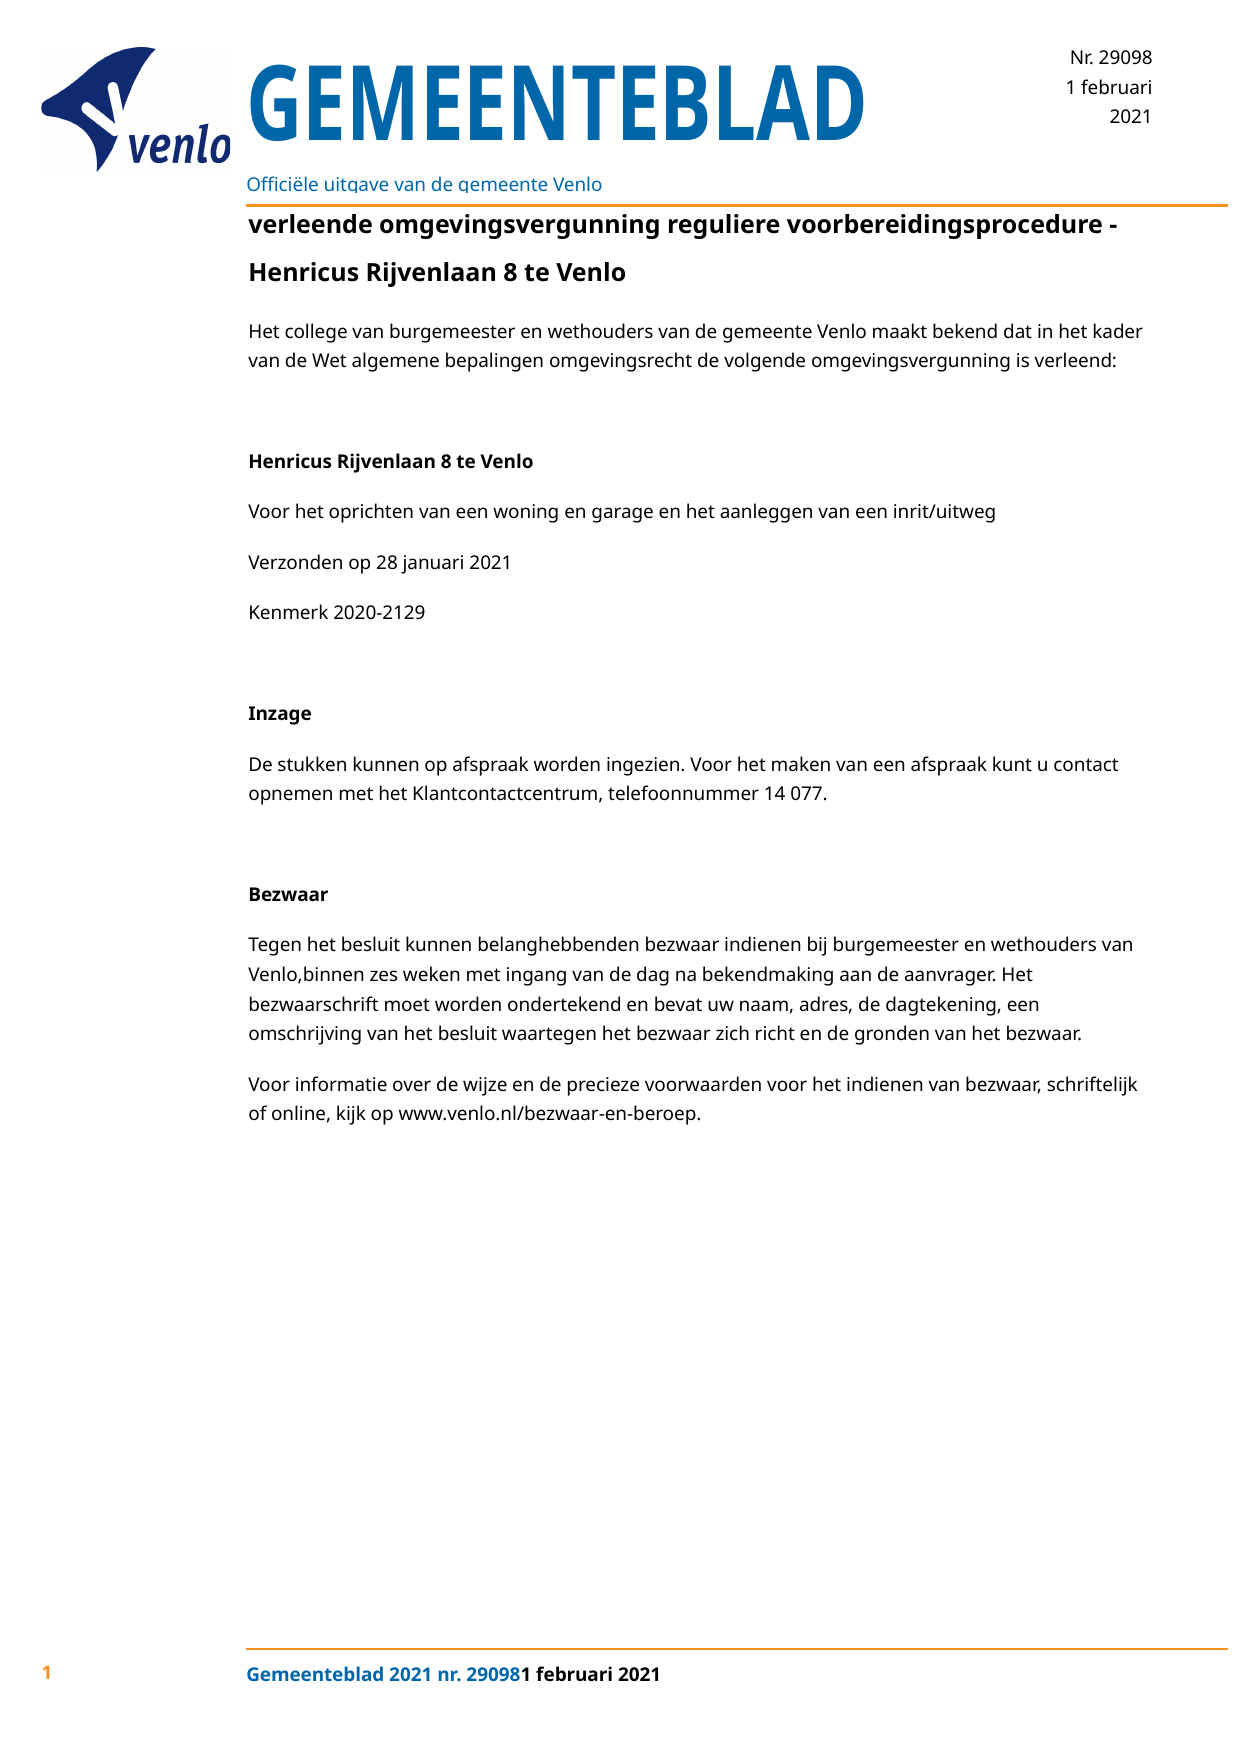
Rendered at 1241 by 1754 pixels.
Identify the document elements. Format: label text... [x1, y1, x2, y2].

text De stukken kunnen op afspraak worden ingezien. Voor het maken van een afspraak kunt u contact opnemen met het Klantcontactcentrum, telefoonnummer 14 077. [248, 751, 1152, 806]
picture [41, 47, 231, 172]
text verleende omgevingsvergunning reguliere voorbereidingsprocedure - Henricus Rijvenlaan 8 te Venlo [248, 207, 1152, 288]
text Het college van burgemeester en wethouders van de gemeente Venlo maakt bekend dat in het kader van de Wet algemene bepalingen omgevingsrecht de volgende omgevingsvergunning is verleend: [248, 318, 1152, 373]
text Bezwaar [248, 881, 1152, 907]
text Voor informatie over de wijze en de precieze voorwaarden voor het indienen van bezwaar, schriftelijk of online, kijk op www.venlo.nl/bezwaar-en-beroep. [248, 1071, 1152, 1126]
text Kenmerk 2020-2129 [248, 599, 1152, 625]
text Tegen het besluit kunnen belanghebbenden bezwaar indienen bij burgemeester en wethouders van Venlo,binnen zes weken met ingang van de dag na bekendmaking aan de aanvrager. Het bezwaarschrift moet worden ondertekend en bevat uw naam, adres, de dagtekening, een omschrijving van het besluit waartegen het bezwaar zich richt en de gronden van het bezwaar. [248, 932, 1152, 1046]
text Verzonden op 28 januari 2021 [248, 549, 1152, 575]
text Inzage [248, 700, 1152, 726]
text Henricus Rijvenlaan 8 te Venlo [248, 448, 1152, 474]
text Voor het oprichten van een woning en garage en het aanleggen van een inrit/uitweg [248, 499, 1152, 524]
